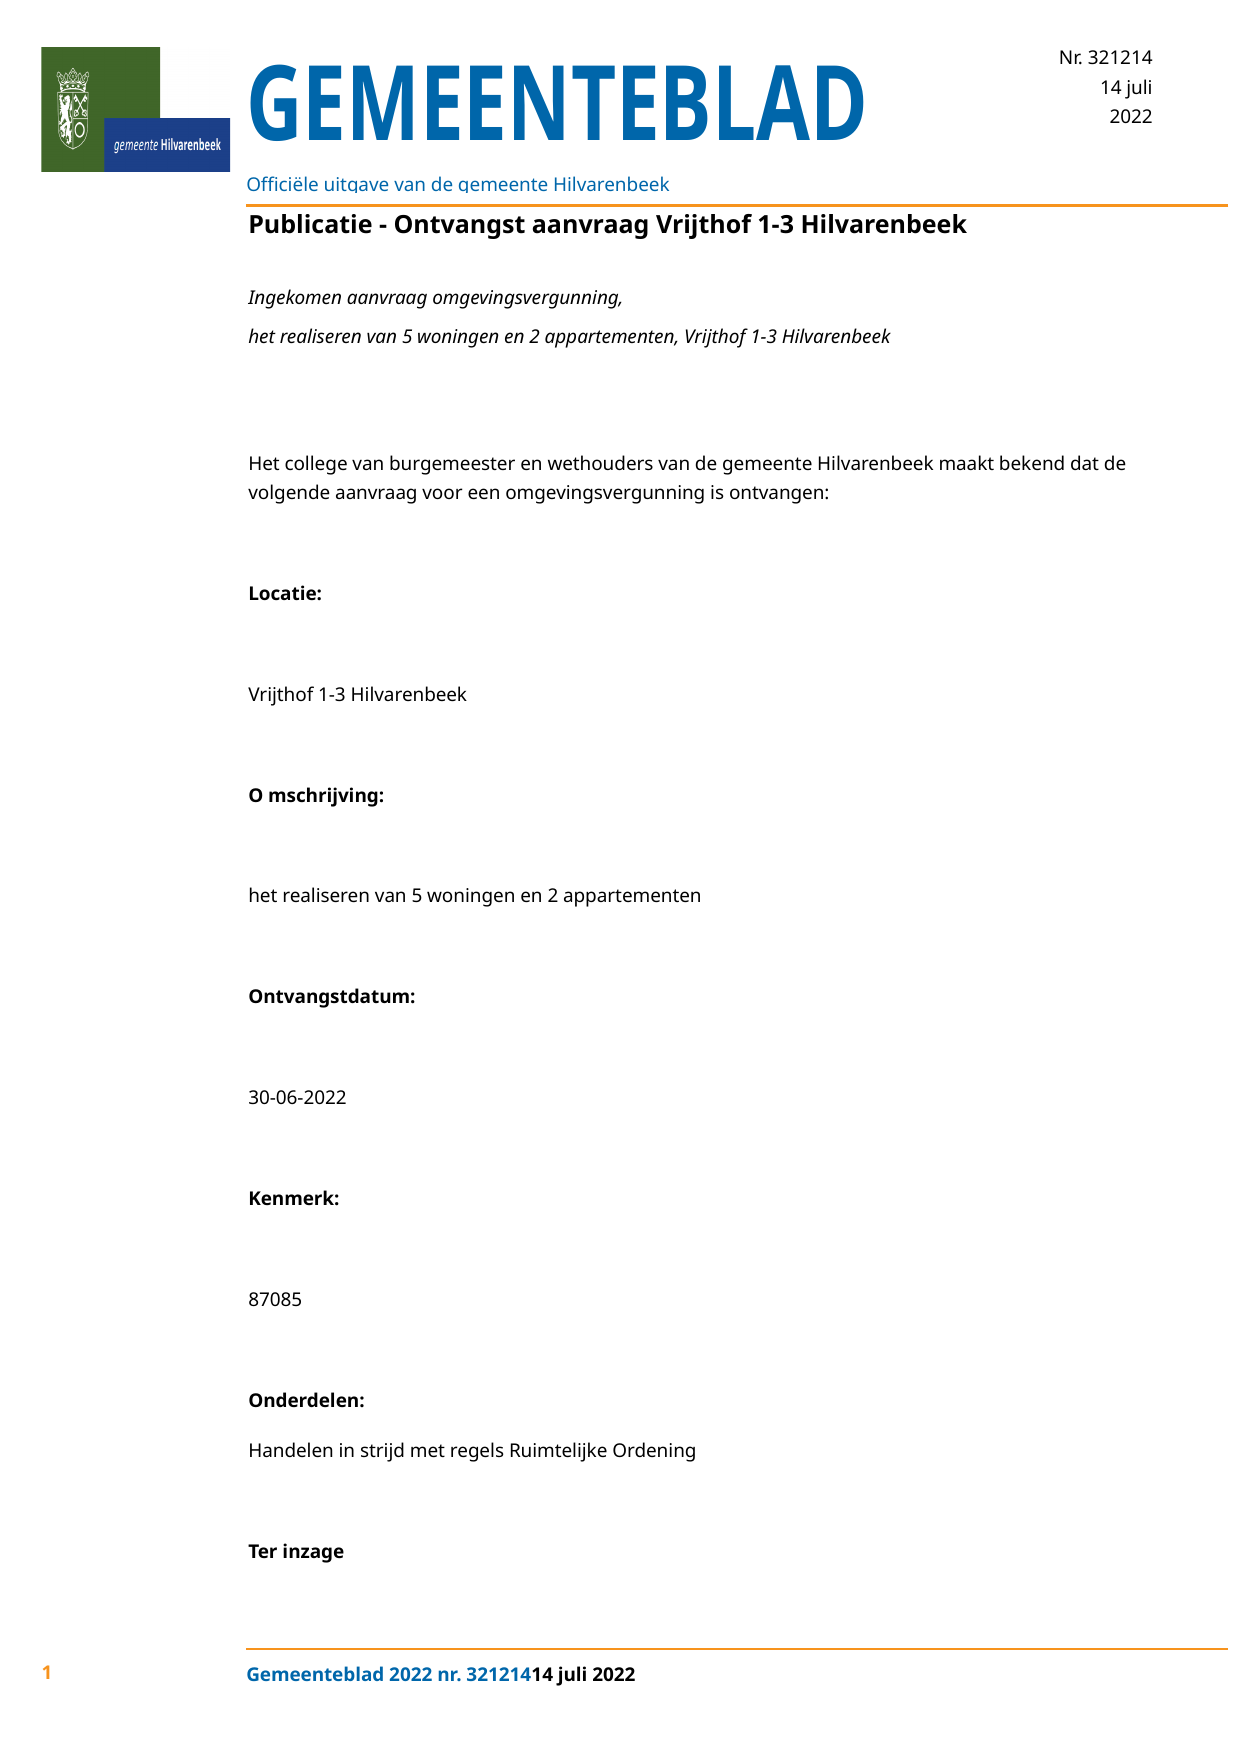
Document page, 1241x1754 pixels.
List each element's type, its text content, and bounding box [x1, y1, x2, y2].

text 30-06-2022 [248, 1084, 1152, 1110]
text Kenmerk: [248, 1185, 1152, 1211]
text Locatie: [248, 580, 1152, 606]
text Ontvangstdatum: [248, 983, 1152, 1009]
text Het college van burgemeester en wethouders van de gemeente Hilvarenbeek maakt bekend dat de volgende aanvraag voor een omgevingsvergunning is ontvangen: [248, 450, 1152, 505]
text Ingekomen aanvraag omgevingsvergunning, [248, 284, 1152, 309]
text het realiseren van 5 woningen en 2 appartementen [248, 883, 1152, 908]
text 87085 [248, 1286, 1152, 1312]
text Onderdelen: [248, 1387, 1152, 1412]
picture [41, 47, 231, 172]
text O mschrijving: [248, 782, 1152, 807]
text het realiseren van 5 woningen en 2 appartementen, Vrijthof 1-3 Hilvarenbeek [248, 323, 1152, 349]
text Publicatie - Ontvangst aanvraag Vrijthof 1-3 Hilvarenbeek [248, 207, 1152, 241]
text Handelen in strijd met regels Ruimtelijke Ordening [248, 1437, 1152, 1463]
text Vrijthof 1-3 Hilvarenbeek [248, 681, 1152, 707]
text Ter inzage [248, 1538, 1152, 1564]
